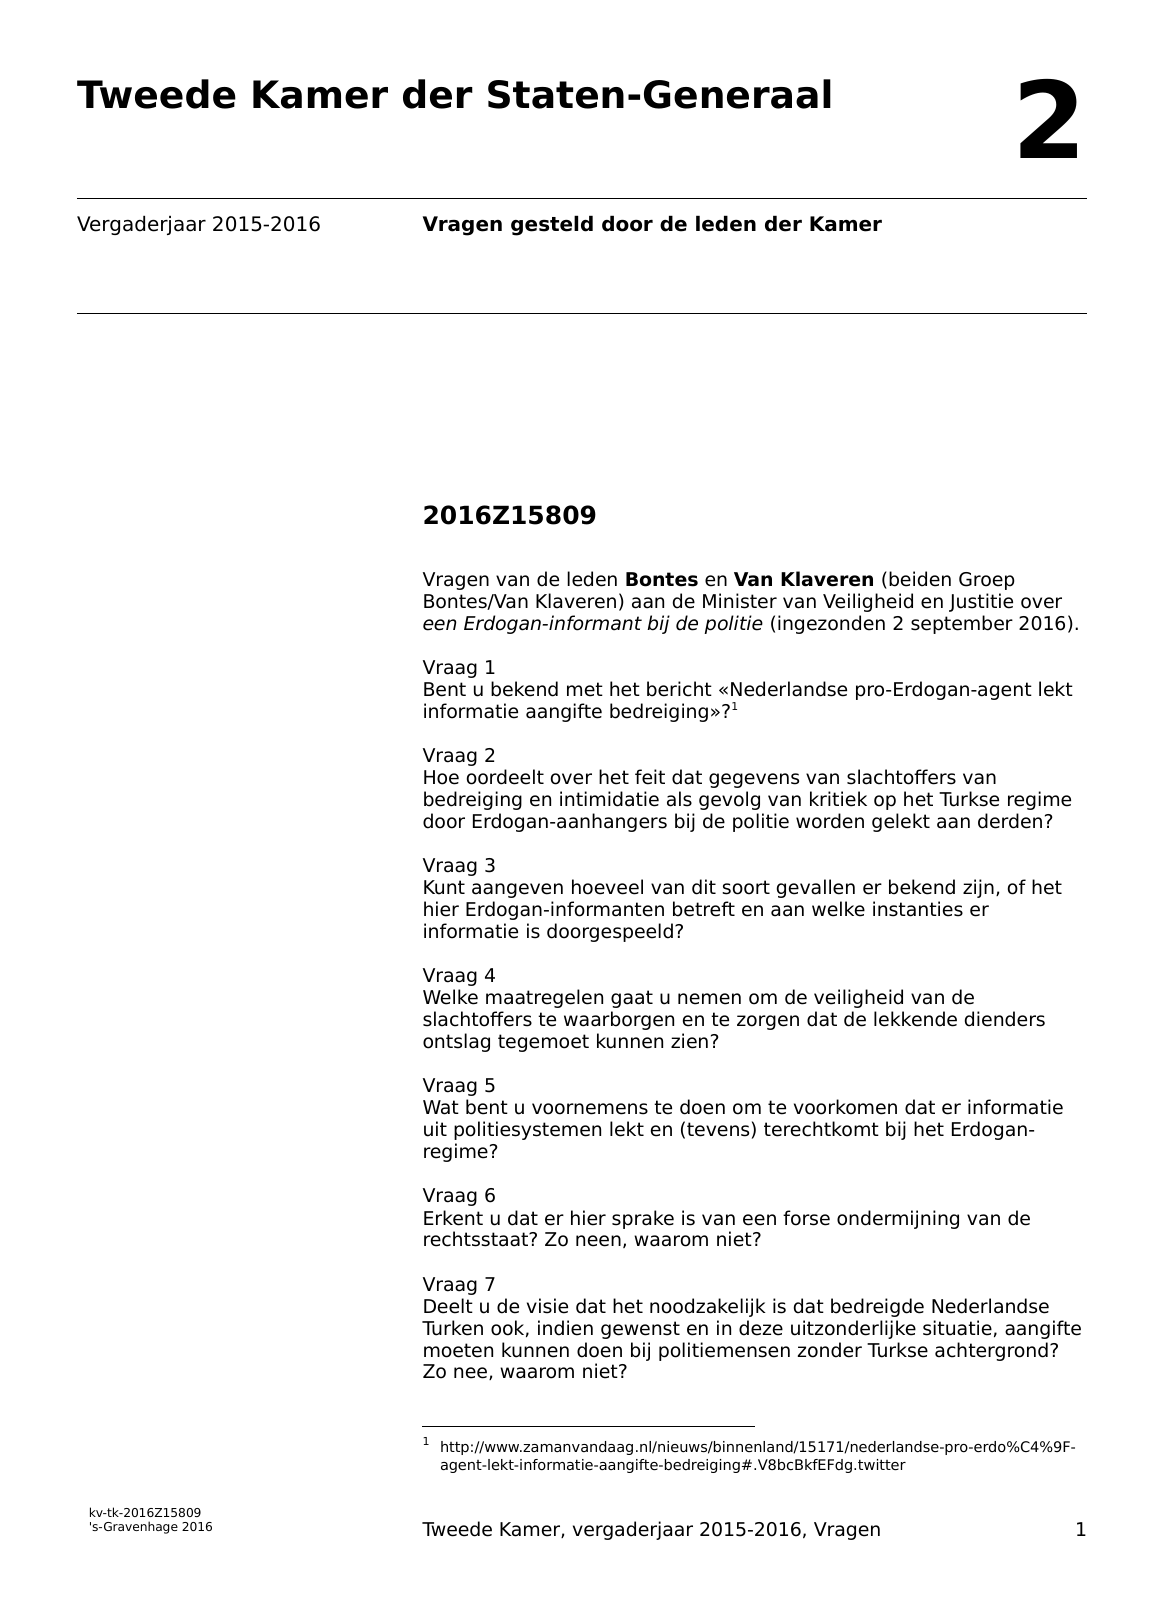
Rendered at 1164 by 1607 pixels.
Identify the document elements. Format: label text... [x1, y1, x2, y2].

text Erkent u dat er hier sprake is van een forse ondermijning van de rechtsstaat? Zo neen, waarom niet? [422, 1207, 1087, 1251]
table_cell Vergaderjaar 2015-2016 [77, 199, 422, 313]
text Vraag 6 [422, 1185, 1087, 1207]
text Vraag 3 [422, 855, 1087, 877]
text 2016Z15809 [422, 501, 1087, 531]
text Deelt u de visie dat het noodzakelijk is dat bedreigde Nederlandse Turken ook, indien gewenst en in deze uitzonderlijke situatie, aangifte moeten kunnen doen bij politiemensen zonder Turkse achtergrond? Zo nee, waarom niet? [422, 1296, 1087, 1383]
text Vraag 7 [422, 1273, 1087, 1296]
table_cell Vragen gesteld door de leden der Kamer [422, 199, 1087, 313]
text Vragen van de leden Bontes en Van Klaveren (beiden Groep Bontes/Van Klaveren) aan de Minister van Veiligheid en Justitie over een Erdogan-informant bij de politie (ingezonden 2 september 2016). [422, 569, 1087, 635]
text Vraag 4 [422, 965, 1087, 987]
table_header Tweede Kamer der Staten-Generaal [77, 59, 886, 198]
text Hoe oordeelt over het feit dat gegevens van slachtoffers van bedreiging en intimidatie als gevolg van kritiek op het Turkse regime door Erdogan-aanhangers bij de politie worden gelekt aan derden? [422, 767, 1087, 833]
table_header 2 [886, 59, 1087, 198]
text Kunt aangeven hoeveel van dit soort gevallen er bekend zijn, of het hier Erdogan-informanten betreft en aan welke instanties er informatie is doorgespeeld? [422, 877, 1087, 943]
text Vraag 1 [422, 657, 1087, 679]
text Vraag 2 [422, 745, 1087, 767]
text 's-Gravenhage 2016 [88, 1520, 323, 1534]
text Welke maatregelen gaat u nemen om de veiligheid van de slachtoffers te waarborgen en te zorgen dat de lekkende dienders ontslag tegemoet kunnen zien? [422, 987, 1087, 1053]
text Bent u bekend met het bericht «Nederlandse pro-Erdogan-agent lekt informatie aangifte bedreiging»? [422, 679, 1087, 723]
text http://www.zamanvandaag.nl/nieuws/binnenland/15171/nederlandse-pro-erdo%C4%9F-agent-lekt-informatie-aangifte-bedreiging#.V8bcBkfEFdg.twitter [422, 1435, 1087, 1474]
text Vraag 5 [422, 1075, 1087, 1097]
text kv-tk-2016Z15809 [88, 1506, 323, 1520]
text Wat bent u voornemens te doen om te voorkomen dat er informatie uit politiesystemen lekt en (tevens) terechtkomt bij het Erdogan-regime? [422, 1097, 1087, 1163]
